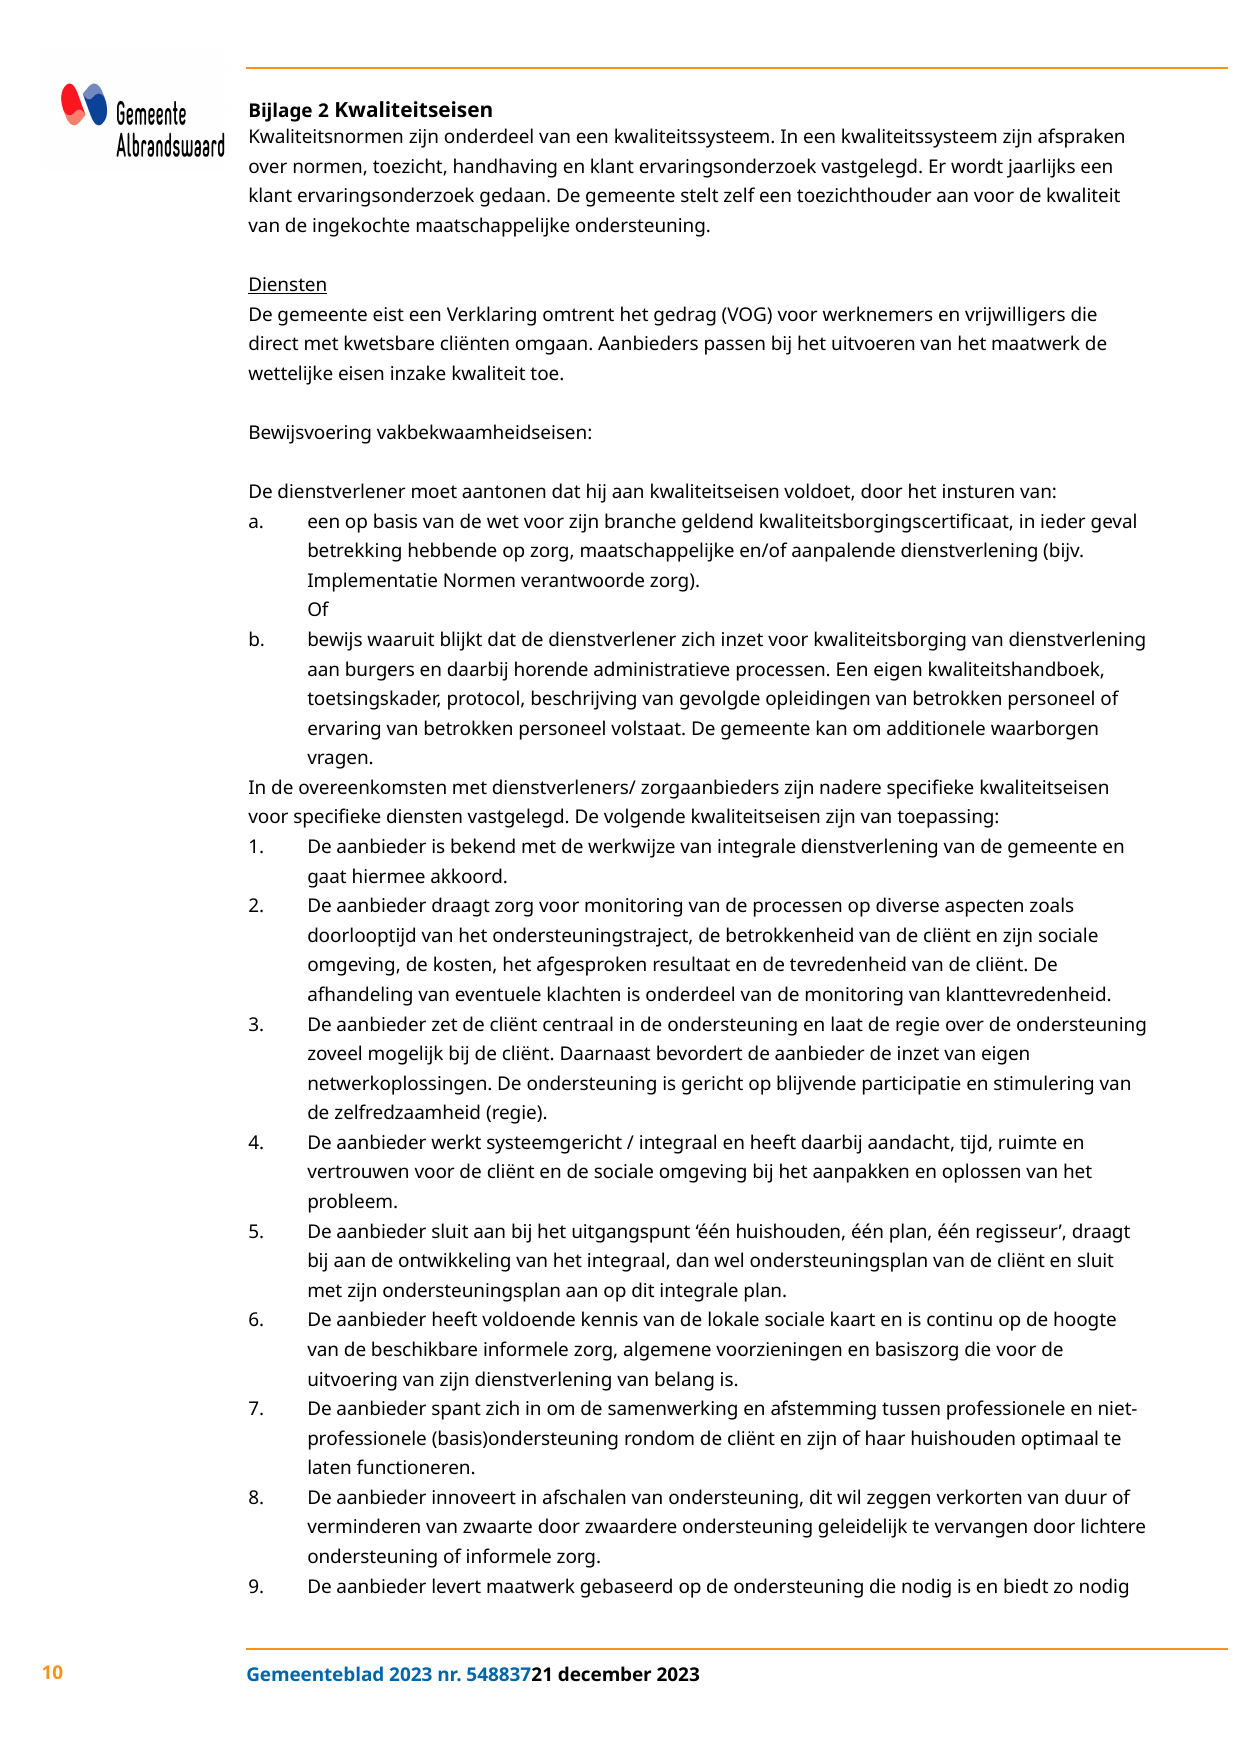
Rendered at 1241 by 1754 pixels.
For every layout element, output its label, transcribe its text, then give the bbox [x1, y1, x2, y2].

list De aanbieder spant zich in om de samenwerking en afstemming tussen professionele en niet-professionele (basis)ondersteuning rondom de cliënt en zijn of haar huishouden optimaal te laten functioneren. [248, 1395, 1152, 1480]
text Diensten [248, 271, 1152, 297]
text Kwaliteitsnormen zijn onderdeel van een kwaliteitssysteem. In een kwaliteitssysteem zijn afspraken over normen, toezicht, handhaving en klant ervaringsonderzoek vastgelegd. Er wordt jaarlijks een klant ervaringsonderzoek gedaan. De gemeente stelt zelf een toezichthouder aan voor de kwaliteit van de ingekochte maatschappelijke ondersteuning. [248, 123, 1152, 238]
list een op basis van de wet voor zijn branche geldend kwaliteitsborgingscertificaat, in ieder geval betrekking hebbende op zorg, maatschappelijke en/of aanpalende dienstverlening (bijv. Implementatie Normen verantwoorde zorg). [248, 508, 1152, 593]
list De aanbieder zet de cliënt centraal in de ondersteuning en laat de regie over de ondersteuning zoveel mogelijk bij de cliënt. Daarnaast bevordert de aanbieder de inzet van eigen netwerkoplossingen. De ondersteuning is gericht op blijvende participatie en stimulering van de zelfredzaamheid (regie). [248, 1011, 1152, 1125]
text Bewijsvoering vakbekwaamheidseisen: [248, 419, 1152, 445]
list De aanbieder is bekend met de werkwijze van integrale dienstverlening van de gemeente en gaat hiermee akkoord. [248, 833, 1152, 889]
text Bijlage 2 Kwaliteitseisen [248, 95, 1152, 123]
list De aanbieder heeft voldoende kennis van de lokale sociale kaart en is continu op de hoogte van de beschikbare informele zorg, algemene voorzieningen en basiszorg die voor de uitvoering van zijn dienstverlening van belang is. [248, 1307, 1152, 1392]
list Of [248, 597, 1152, 622]
list De aanbieder innoveert in afschalen van ondersteuning, dit wil zeggen verkorten van duur of verminderen van zwaarte door zwaardere ondersteuning geleidelijk te vervangen door lichtere ondersteuning of informele zorg. [248, 1484, 1152, 1569]
text De gemeente eist een Verklaring omtrent het gedrag (VOG) voor werknemers en vrijwilligers die direct met kwetsbare cliënten omgaan. Aanbieders passen bij het uitvoeren van het maatwerk de wettelijke eisen inzake kwaliteit toe. [248, 301, 1152, 386]
picture [41, 47, 231, 172]
text In de overeenkomsten met dienstverleners/ zorgaanbieders zijn nadere specifieke kwaliteitseisen voor specifieke diensten vastgelegd. De volgende kwaliteitseisen zijn van toepassing: [248, 774, 1152, 829]
text De dienstverlener moet aantonen dat hij aan kwaliteitseisen voldoet, door het insturen van: [248, 478, 1152, 504]
list De aanbieder draagt zorg voor monitoring van de processen op diverse aspecten zoals doorlooptijd van het ondersteuningstraject, de betrokkenheid van de cliënt en zijn sociale omgeving, de kosten, het afgesproken resultaat en de tevredenheid van de cliënt. De afhandeling van eventuele klachten is onderdeel van de monitoring van klanttevredenheid. [248, 892, 1152, 1007]
list De aanbieder levert maatwerk gebaseerd op de ondersteuning die nodig is en biedt zo nodig [248, 1573, 1152, 1599]
list bewijs waaruit blijkt dat de dienstverlener zich inzet voor kwaliteitsborging van dienstverlening aan burgers en daarbij horende administratieve processen. Een eigen kwaliteitshandboek, toetsingskader, protocol, beschrijving van gevolgde opleidingen van betrokken personeel of ervaring van betrokken personeel volstaat. De gemeente kan om additionele waarborgen vragen. [248, 626, 1152, 770]
list De aanbieder sluit aan bij het uitgangspunt ‘één huishouden, één plan, één regisseur’, draagt bij aan de ontwikkeling van het integraal, dan wel ondersteuningsplan van de cliënt en sluit met zijn ondersteuningsplan aan op dit integrale plan. [248, 1218, 1152, 1303]
list De aanbieder werkt systeemgericht / integraal en heeft daarbij aandacht, tijd, ruimte en vertrouwen voor de cliënt en de sociale omgeving bij het aanpakken en oplossen van het probleem. [248, 1129, 1152, 1214]
